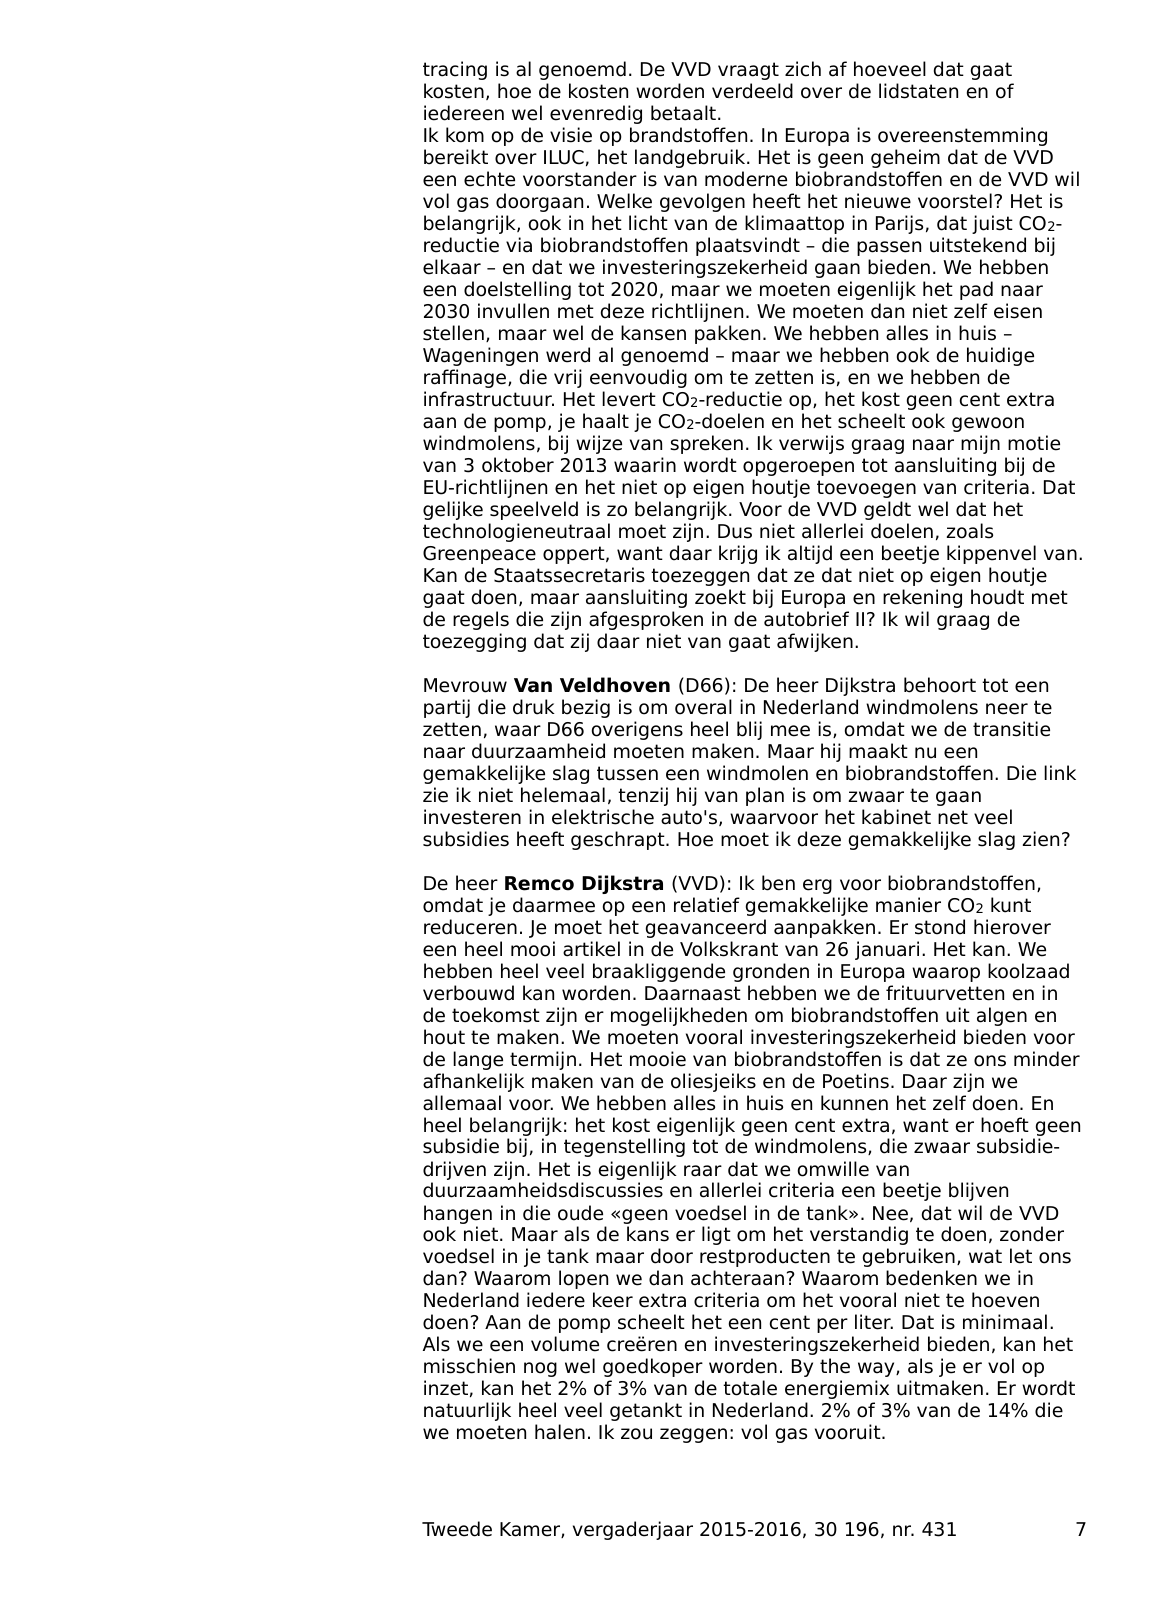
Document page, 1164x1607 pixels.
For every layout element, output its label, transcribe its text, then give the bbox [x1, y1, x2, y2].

text tracing is al genoemd. De VVD vraagt zich af hoeveel dat gaat kosten, hoe de kosten worden verdeeld over de lidstaten en of iedereen wel evenredig betaalt. [422, 59, 1087, 125]
text Ik kom op de visie op brandstoffen. In Europa is overeenstemming bereikt over ILUC, het landgebruik. Het is geen geheim dat de VVD een echte voorstander is van moderne biobrandstoffen en de VVD wil vol gas doorgaan. Welke gevolgen heeft het nieuwe voorstel? Het is belangrijk, ook in het licht van de klimaattop in Parijs, dat juist CO2-reductie via biobrandstoffen plaatsvindt – die passen uitstekend bij elkaar – en dat we investeringszekerheid gaan bieden. We hebben een doelstelling tot 2020, maar we moeten eigenlijk het pad naar 2030 invullen met deze richtlijnen. We moeten dan niet zelf eisen stellen, maar wel de kansen pakken. We hebben alles in huis – Wageningen werd al genoemd – maar we hebben ook de huidige raffinage, die vrij eenvoudig om te zetten is, en we hebben de infrastructuur. Het levert CO2-reductie op, het kost geen cent extra aan de pomp, je haalt je CO2-doelen en het scheelt ook gewoon windmolens, bij wijze van spreken. Ik verwijs graag naar mijn motie van 3 oktober 2013 waarin wordt opgeroepen tot aansluiting bij de EU-richtlijnen en het niet op eigen houtje toevoegen van criteria. Dat gelijke speelveld is zo belangrijk. Voor de VVD geldt wel dat het technologieneutraal moet zijn. Dus niet allerlei doelen, zoals Greenpeace oppert, want daar krijg ik altijd een beetje kippenvel van. Kan de Staatssecretaris toezeggen dat ze dat niet op eigen houtje gaat doen, maar aansluiting zoekt bij Europa en rekening houdt met de regels die zijn afgesproken in de autobrief II? Ik wil graag de toezegging dat zij daar niet van gaat afwijken. [422, 125, 1087, 652]
text Mevrouw Van Veldhoven (D66): De heer Dijkstra behoort tot een partij die druk bezig is om overal in Nederland windmolens neer te zetten, waar D66 overigens heel blij mee is, omdat we de transitie naar duurzaamheid moeten maken. Maar hij maakt nu een gemakkelijke slag tussen een windmolen en biobrandstoffen. Die link zie ik niet helemaal, tenzij hij van plan is om zwaar te gaan investeren in elektrische auto's, waarvoor het kabinet net veel subsidies heeft geschrapt. Hoe moet ik deze gemakkelijke slag zien? [422, 675, 1087, 851]
text De heer Remco Dijkstra (VVD): Ik ben erg voor biobrandstoffen, omdat je daarmee op een relatief gemakkelijke manier CO2 kunt reduceren. Je moet het geavanceerd aanpakken. Er stond hierover een heel mooi artikel in de Volkskrant van 26 januari. Het kan. We hebben heel veel braakliggende gronden in Europa waarop koolzaad verbouwd kan worden. Daarnaast hebben we de frituurvetten en in de toekomst zijn er mogelijkheden om biobrandstoffen uit algen en hout te maken. We moeten vooral investeringszekerheid bieden voor de lange termijn. Het mooie van biobrandstoffen is dat ze ons minder afhankelijk maken van de oliesjeiks en de Poetins. Daar zijn we allemaal voor. We hebben alles in huis en kunnen het zelf doen. En heel belangrijk: het kost eigenlijk geen cent extra, want er hoeft geen subsidie bij, in tegenstelling tot de windmolens, die zwaar subsidie-drijven zijn. Het is eigenlijk raar dat we omwille van duurzaamheidsdiscussies en allerlei criteria een beetje blijven hangen in die oude «geen voedsel in de tank». Nee, dat wil de VVD ook niet. Maar als de kans er ligt om het verstandig te doen, zonder voedsel in je tank maar door restproducten te gebruiken, wat let ons dan? Waarom lopen we dan achteraan? Waarom bedenken we in Nederland iedere keer extra criteria om het vooral niet te hoeven doen? Aan de pomp scheelt het een cent per liter. Dat is minimaal. Als we een volume creëren en investeringszekerheid bieden, kan het misschien nog wel goedkoper worden. By the way, als je er vol op inzet, kan het 2% of 3% van de totale energiemix uitmaken. Er wordt natuurlijk heel veel getankt in Nederland. 2% of 3% van de 14% die we moeten halen. Ik zou zeggen: vol gas vooruit. [422, 873, 1087, 1444]
